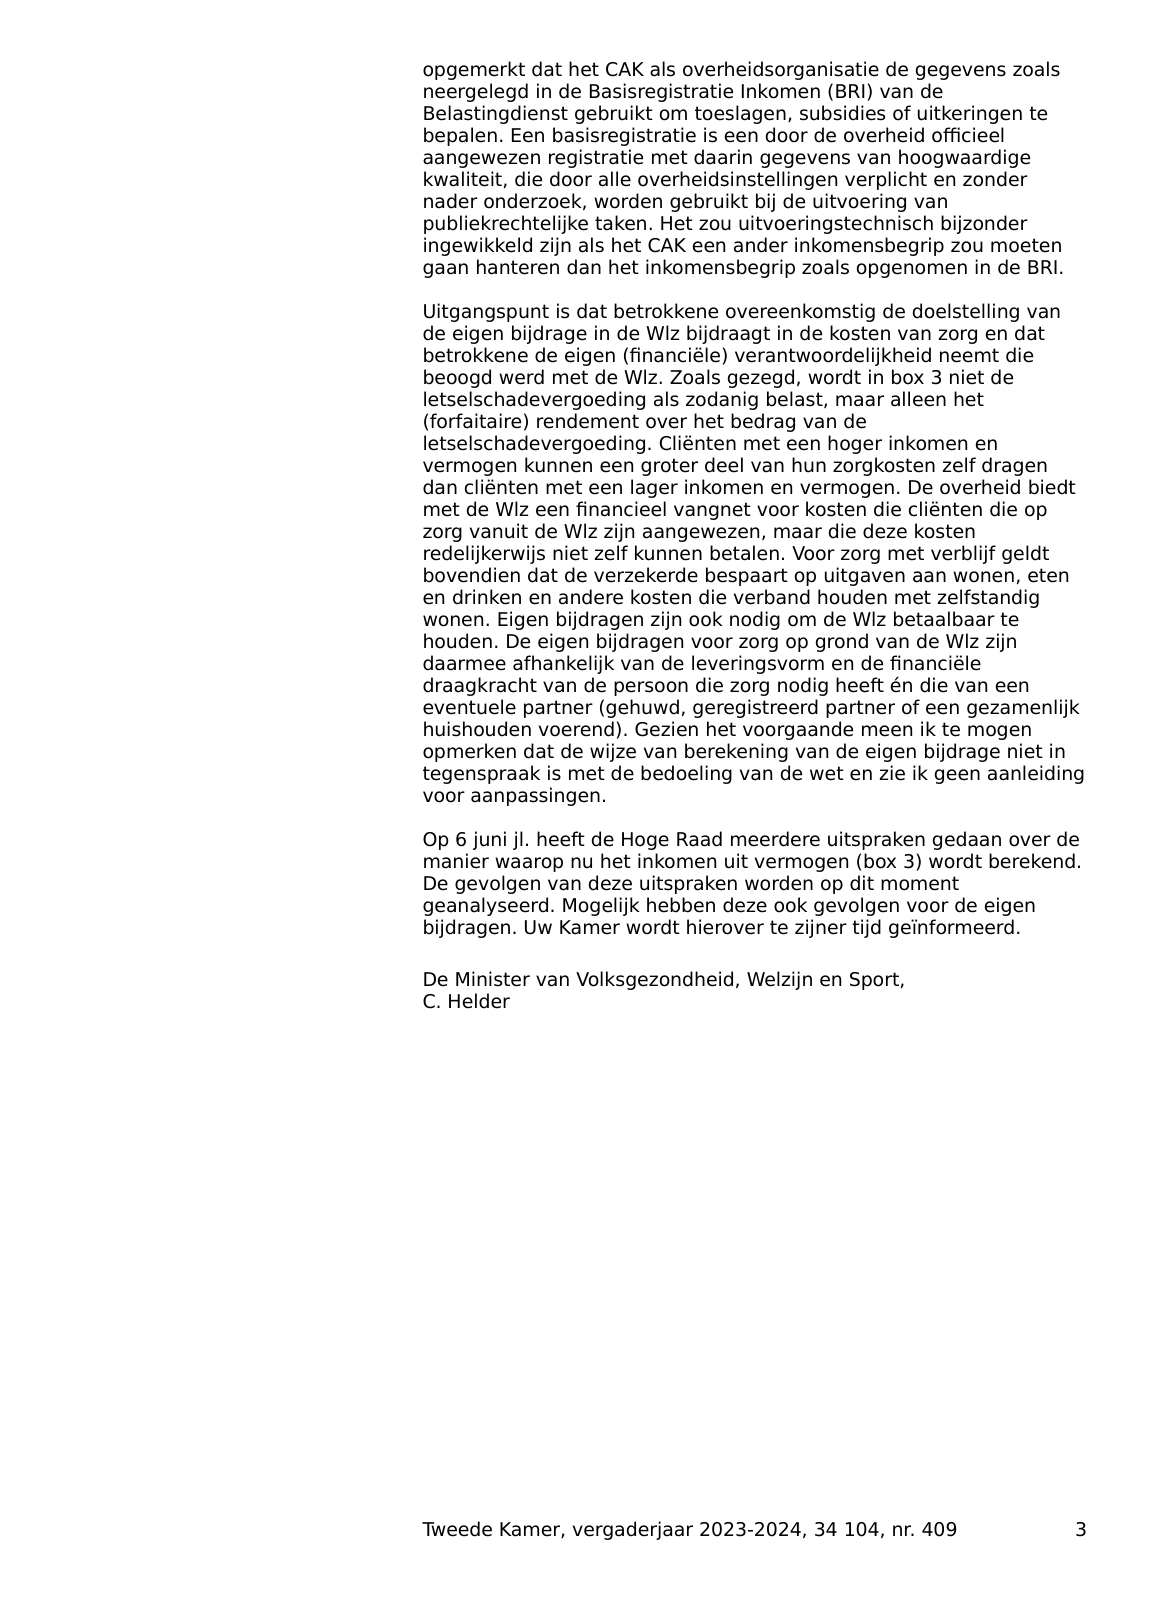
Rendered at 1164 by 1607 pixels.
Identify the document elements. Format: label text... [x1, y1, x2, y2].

text Op 6 juni jl. heeft de Hoge Raad meerdere uitspraken gedaan over de manier waarop nu het inkomen uit vermogen (box 3) wordt berekend. De gevolgen van deze uitspraken worden op dit moment geanalyseerd. Mogelijk hebben deze ook gevolgen voor de eigen bijdragen. Uw Kamer wordt hierover te zijner tijd geïnformeerd. [422, 829, 1087, 939]
text opgemerkt dat het CAK als overheidsorganisatie de gegevens zoals neergelegd in de Basisregistratie Inkomen (BRI) van de Belastingdienst gebruikt om toeslagen, subsidies of uitkeringen te bepalen. Een basisregistratie is een door de overheid officieel aangewezen registratie met daarin gegevens van hoogwaardige kwaliteit, die door alle overheidsinstellingen verplicht en zonder nader onderzoek, worden gebruikt bij de uitvoering van publiekrechtelijke taken. Het zou uitvoeringstechnisch bijzonder ingewikkeld zijn als het CAK een ander inkomensbegrip zou moeten gaan hanteren dan het inkomensbegrip zoals opgenomen in de BRI. [422, 59, 1087, 279]
text De Minister van Volksgezondheid, Welzijn en Sport, C. Helder [422, 969, 1087, 1013]
text Uitgangspunt is dat betrokkene overeenkomstig de doelstelling van de eigen bijdrage in de Wlz bijdraagt in de kosten van zorg en dat betrokkene de eigen (financiële) verantwoordelijkheid neemt die beoogd werd met de Wlz. Zoals gezegd, wordt in box 3 niet de letselschadevergoeding als zodanig belast, maar alleen het (forfaitaire) rendement over het bedrag van de letselschadevergoeding. Cliënten met een hoger inkomen en vermogen kunnen een groter deel van hun zorgkosten zelf dragen dan cliënten met een lager inkomen en vermogen. De overheid biedt met de Wlz een financieel vangnet voor kosten die cliënten die op zorg vanuit de Wlz zijn aangewezen, maar die deze kosten redelijkerwijs niet zelf kunnen betalen. Voor zorg met verblijf geldt bovendien dat de verzekerde bespaart op uitgaven aan wonen, eten en drinken en andere kosten die verband houden met zelfstandig wonen. Eigen bijdragen zijn ook nodig om de Wlz betaalbaar te houden. De eigen bijdragen voor zorg op grond van de Wlz zijn daarmee afhankelijk van de leveringsvorm en de financiële draagkracht van de persoon die zorg nodig heeft én die van een eventuele partner (gehuwd, geregistreerd partner of een gezamenlijk huishouden voerend). Gezien het voorgaande meen ik te mogen opmerken dat de wijze van berekening van de eigen bijdrage niet in tegenspraak is met de bedoeling van de wet en zie ik geen aanleiding voor aanpassingen. [422, 301, 1087, 807]
